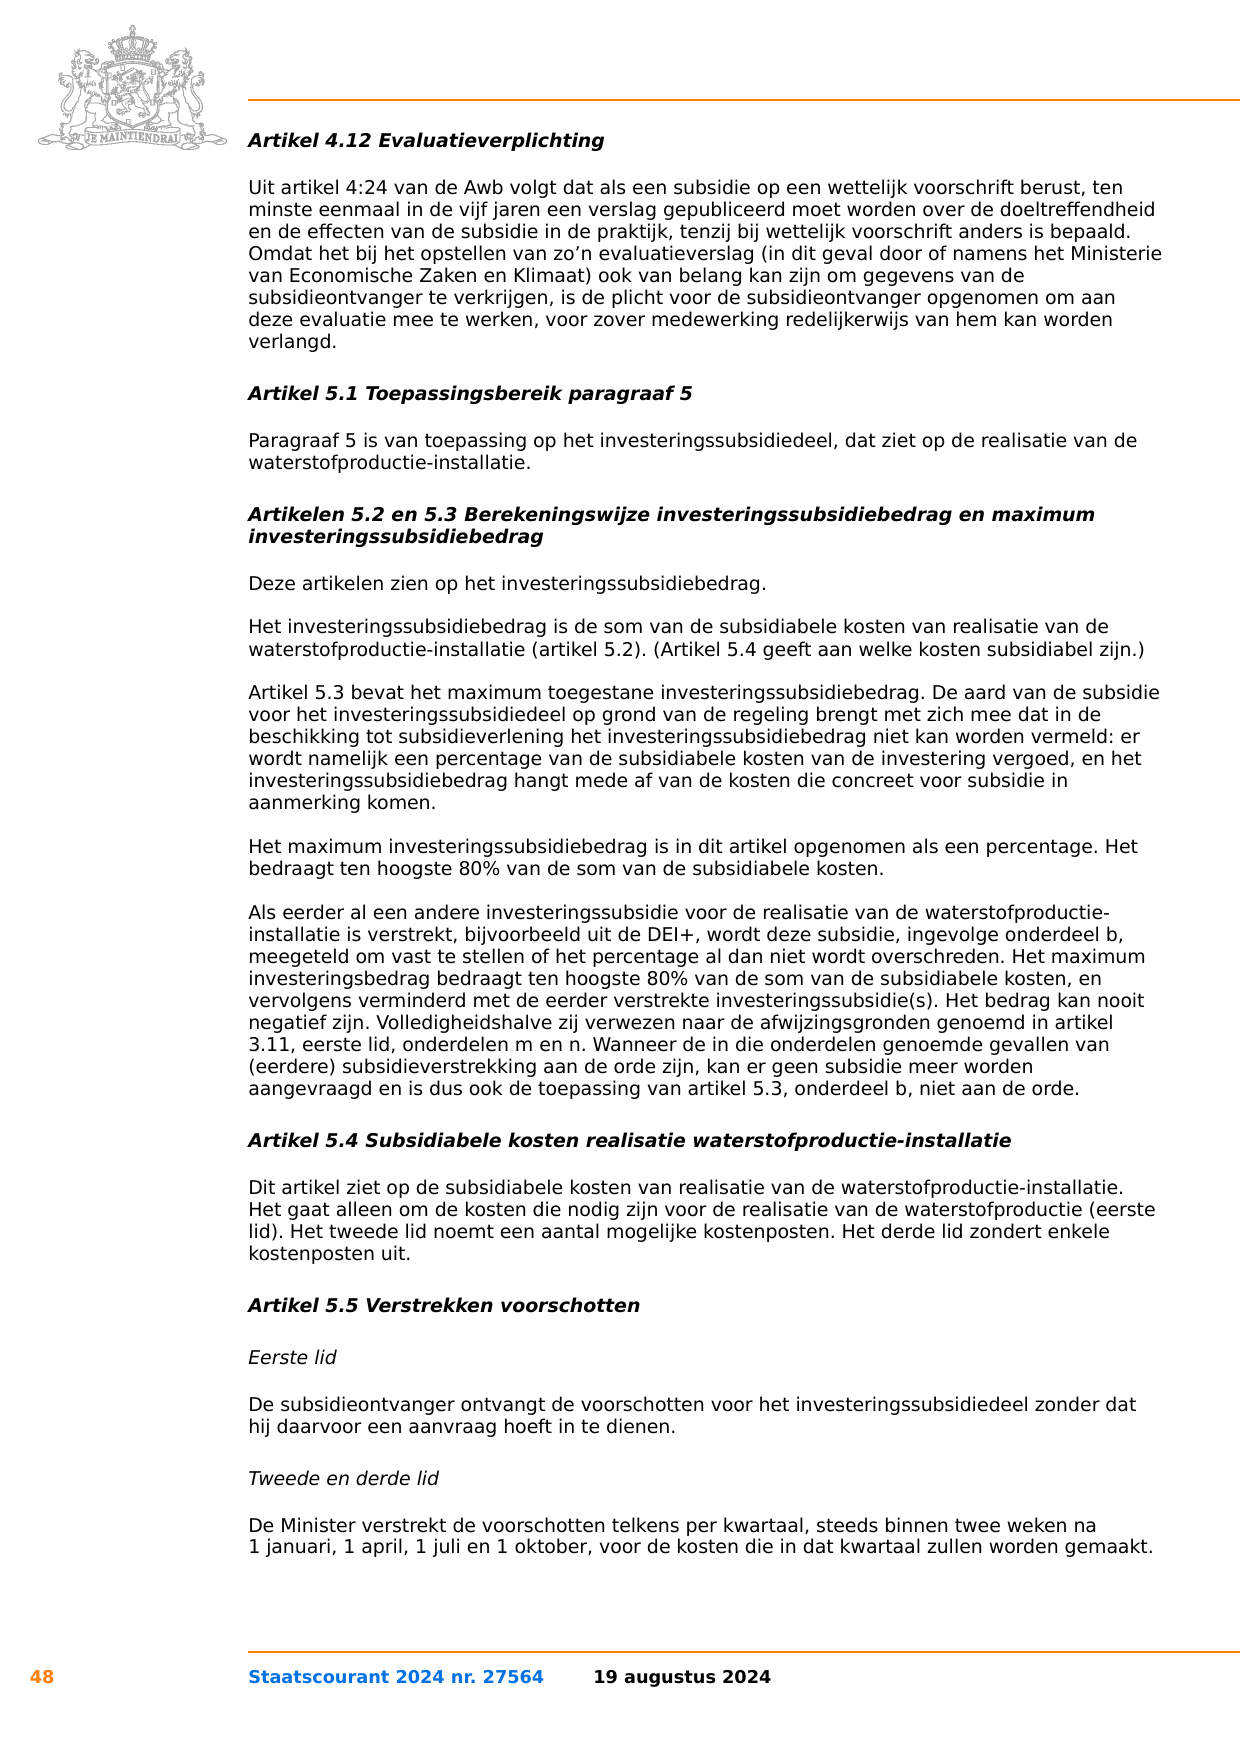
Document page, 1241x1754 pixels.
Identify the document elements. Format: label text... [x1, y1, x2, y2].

picture [38, 25, 227, 150]
text Paragraaf 5 is van toepassing op het investeringssubsidiedeel, dat ziet op de realisatie van de waterstofproductie-installatie. [248, 430, 1163, 474]
subtitle Artikel 4.12 Evaluatieverplichting [248, 130, 1163, 152]
subtitle Eerste lid [248, 1347, 1163, 1368]
subtitle Artikelen 5.2 en 5.3 Berekeningswijze investeringssubsidiebedrag en maximum investeringssubsidiebedrag [248, 504, 1163, 548]
text De subsidieontvanger ontvangt de voorschotten voor het investeringssubsidiedeel zonder dat hij daarvoor een aanvraag hoeft in te dienen. [248, 1393, 1163, 1437]
text Deze artikelen zien op het investeringssubsidiebedrag. [248, 573, 1163, 594]
subtitle Tweede en derde lid [248, 1467, 1163, 1489]
text Het investeringssubsidiebedrag is de som van de subsidiabele kosten van realisatie van de waterstofproductie-installatie (artikel 5.2). (Artikel 5.4 geeft aan welke kosten subsidiabel zijn.) [248, 616, 1163, 660]
text Uit artikel 4:24 van de Awb volgt dat als een subsidie op een wettelijk voorschrift berust, ten minste eenmaal in de vijf jaren een verslag gepubliceerd moet worden over de doeltreffendheid en de effecten van de subsidie in de praktijk, tenzij bij wettelijk voorschrift anders is bepaald. Omdat het bij het opstellen van zo’n evaluatieverslag (in dit geval door of namens het Ministerie van Economische Zaken en Klimaat) ook van belang kan zijn om gegevens van de subsidieontvanger te verkrijgen, is de plicht voor de subsidieontvanger opgenomen om aan deze evaluatie mee te werken, voor zover medewerking redelijkerwijs van hem kan worden verlangd. [248, 177, 1163, 353]
text De Minister verstrekt de voorschotten telkens per kwartaal, steeds binnen twee weken na 1 januari, 1 april, 1 juli en 1 oktober, voor de kosten die in dat kwartaal zullen worden gemaakt. [248, 1514, 1163, 1558]
text Dit artikel ziet op de subsidiabele kosten van realisatie van de waterstofproductie-installatie. Het gaat alleen om de kosten die nodig zijn voor de realisatie van de waterstofproductie (eerste lid). Het tweede lid noemt een aantal mogelijke kostenposten. Het derde lid zondert enkele kostenposten uit. [248, 1177, 1163, 1264]
subtitle Artikel 5.1 Toepassingsbereik paragraaf 5 [248, 383, 1163, 405]
subtitle Artikel 5.5 Verstrekken voorschotten [248, 1294, 1163, 1317]
text Artikel 5.3 bevat het maximum toegestane investeringssubsidiebedrag. De aard van de subsidie voor het investeringssubsidiedeel op grond van de regeling brengt met zich mee dat in de beschikking tot subsidieverlening het investeringssubsidiebedrag niet kan worden vermeld: er wordt namelijk een percentage van de subsidiabele kosten van de investering vergoed, en het investeringssubsidiebedrag hangt mede af van de kosten die concreet voor subsidie in aanmerking komen. [248, 682, 1163, 814]
subtitle Artikel 5.4 Subsidiabele kosten realisatie waterstofproductie-installatie [248, 1130, 1163, 1152]
text Als eerder al een andere investeringssubsidie voor de realisatie van de waterstofproductie-installatie is verstrekt, bijvoorbeeld uit de DEI+, wordt deze subsidie, ingevolge onderdeel b, meegeteld om vast te stellen of het percentage al dan niet wordt overschreden. Het maximum investeringsbedrag bedraagt ten hoogste 80% van de som van de subsidiabele kosten, en vervolgens verminderd met de eerder verstrekte investeringssubsidie(s). Het bedrag kan nooit negatief zijn. Volledigheidshalve zij verwezen naar de afwijzingsgronden genoemd in artikel 3.11, eerste lid, onderdelen m en n. Wanneer de in die onderdelen genoemde gevallen van (eerdere) subsidieverstrekking aan de orde zijn, kan er geen subsidie meer worden aangevraagd en is dus ook de toepassing van artikel 5.3, onderdeel b, niet aan de orde. [248, 902, 1163, 1100]
text Het maximum investeringssubsidiebedrag is in dit artikel opgenomen als een percentage. Het bedraagt ten hoogste 80% van de som van de subsidiabele kosten. [248, 836, 1163, 880]
